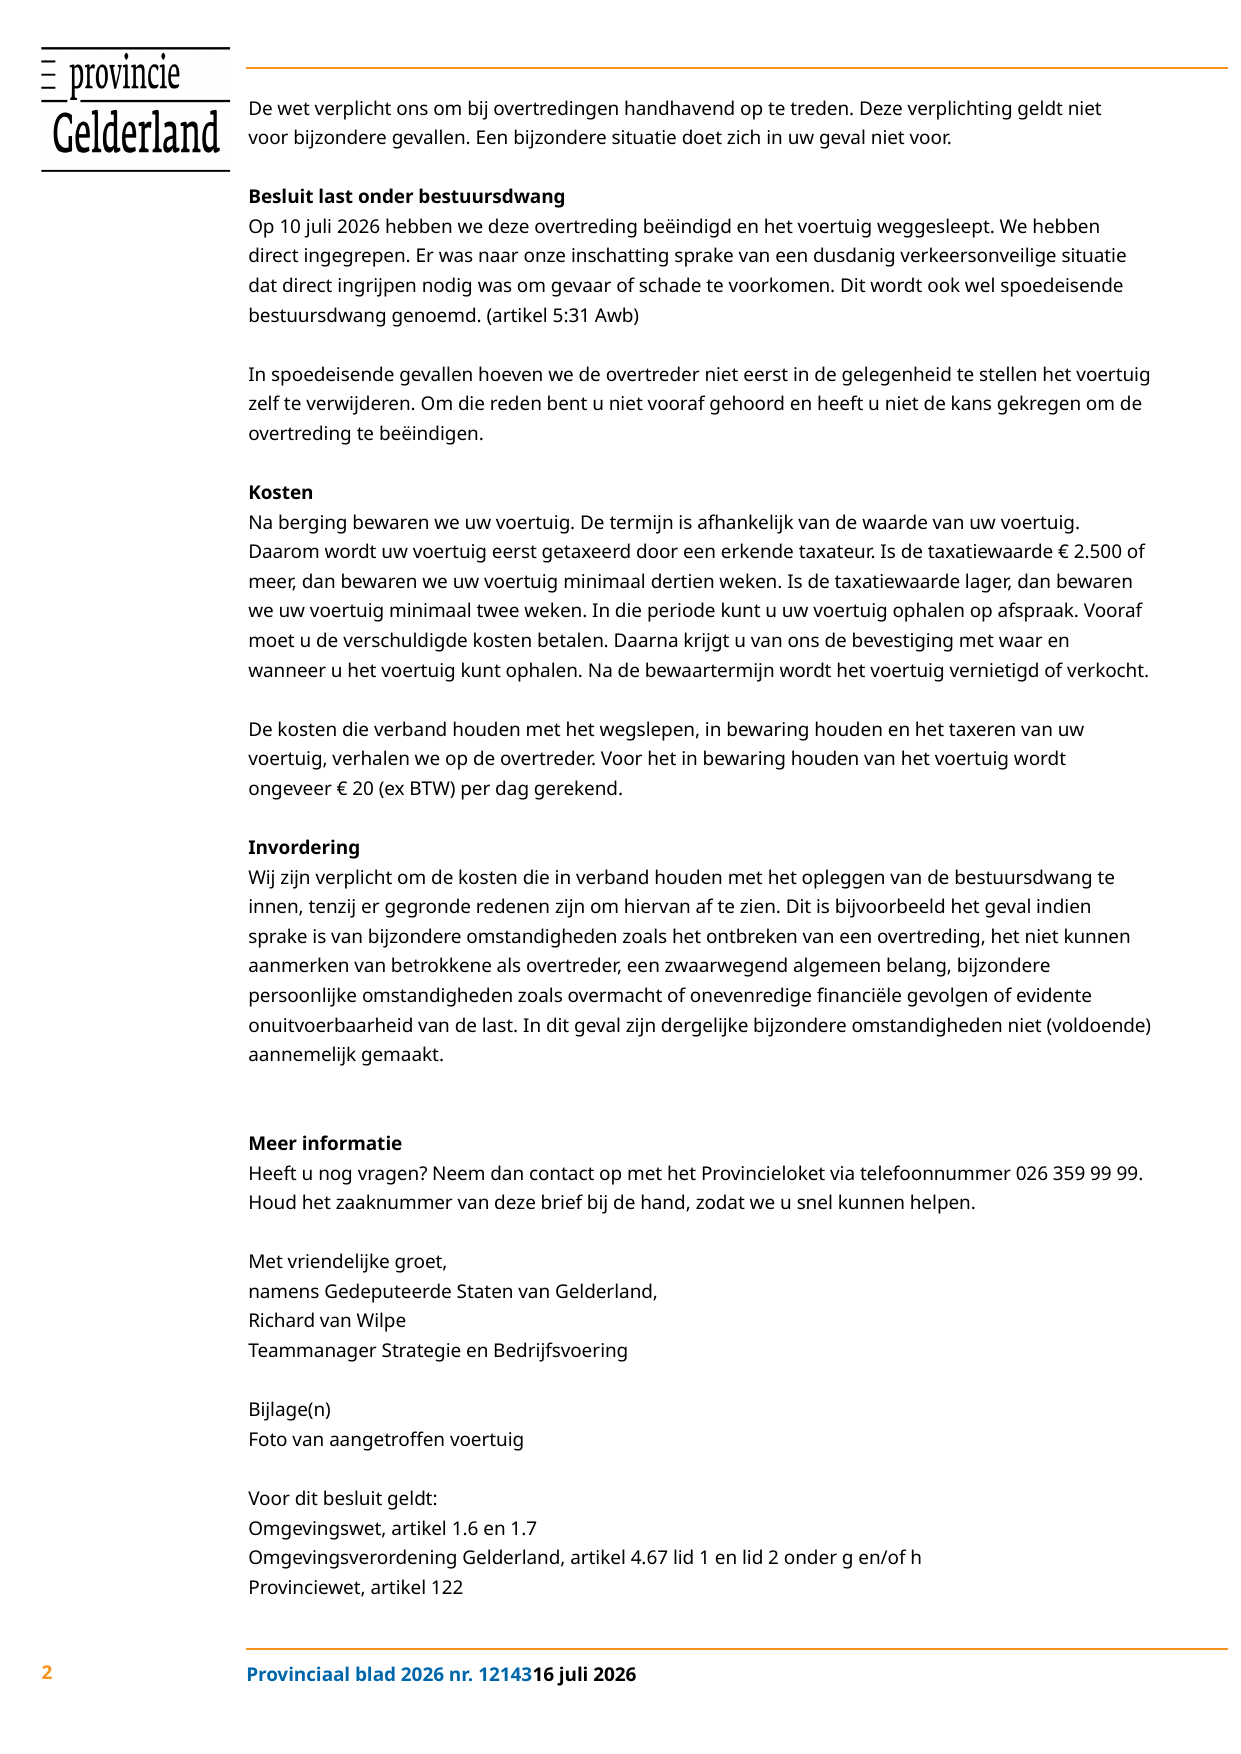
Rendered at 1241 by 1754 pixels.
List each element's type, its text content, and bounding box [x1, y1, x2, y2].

text Wij zijn verplicht om de kosten die in verband houden met het opleggen van de bestuursdwang te innen, tenzij er gegronde redenen zijn om hiervan af te zien. Dit is bijvoorbeeld het geval indien sprake is van bijzondere omstandigheden zoals het ontbreken van een overtreding, het niet kunnen aanmerken van betrokkene als overtreder, een zwaarwegend algemeen belang, bijzondere persoonlijke omstandigheden zoals overmacht of onevenredige financiële gevolgen of evidente onuitvoerbaarheid van de last. In dit geval zijn dergelijke bijzondere omstandigheden niet (voldoende) aannemelijk gemaakt. [248, 864, 1152, 1067]
text Provinciewet, artikel 122 [248, 1574, 1152, 1600]
text Teammanager Strategie en Bedrijfsvoering [248, 1337, 1152, 1363]
text Bijlage(n) [248, 1396, 1152, 1422]
text namens Gedeputeerde Staten van Gelderland, [248, 1278, 1152, 1304]
text Heeft u nog vragen? Neem dan contact op met het Provincieloket via telefoonnummer 026 359 99 99. Houd het zaaknummer van deze brief bij de hand, zodat we u snel kunnen helpen. [248, 1160, 1152, 1215]
text Voor dit besluit geldt: [248, 1485, 1152, 1511]
picture [41, 47, 231, 172]
text De wet verplicht ons om bij overtredingen handhavend op te treden. Deze verplichting geldt niet [248, 95, 1152, 121]
text voor bijzondere gevallen. Een bijzondere situatie doet zich in uw geval niet voor. [248, 124, 1152, 150]
text In spoedeisende gevallen hoeven we de overtreder niet eerst in de gelegenheid te stellen het voertuig zelf te verwijderen. Om die reden bent u niet vooraf gehoord en heeft u niet de kans gekregen om de overtreding te beëindigen. [248, 361, 1152, 446]
text Omgevingswet, artikel 1.6 en 1.7 [248, 1515, 1152, 1541]
text Invordering [248, 834, 1152, 860]
text Besluit last onder bestuursdwang [248, 183, 1152, 209]
text Foto van aangetroffen voertuig [248, 1426, 1152, 1452]
text Met vriendelijke groet, [248, 1248, 1152, 1274]
text Richard van Wilpe [248, 1308, 1152, 1333]
text Op 10 juli 2026 hebben we deze overtreding beëindigd en het voertuig weggesleept. We hebben direct ingegrepen. Er was naar onze inschatting sprake van een dusdanig verkeersonveilige situatie dat direct ingrijpen nodig was om gevaar of schade te voorkomen. Dit wordt ook wel spoedeisende bestuursdwang genoemd. (artikel 5:31 Awb) [248, 213, 1152, 328]
text De kosten die verband houden met het wegslepen, in bewaring houden en het taxeren van uw voertuig, verhalen we op de overtreder. Voor het in bewaring houden van het voertuig wordt ongeveer € 20 (ex BTW) per dag gerekend. [248, 716, 1152, 801]
text Na berging bewaren we uw voertuig. De termijn is afhankelijk van de waarde van uw voertuig. Daarom wordt uw voertuig eerst getaxeerd door een erkende taxateur. Is de taxatiewaarde € 2.500 of meer, dan bewaren we uw voertuig minimaal dertien weken. Is de taxatiewaarde lager, dan bewaren we uw voertuig minimaal twee weken. In die periode kunt u uw voertuig ophalen op afspraak. Vooraf moet u de verschuldigde kosten betalen. Daarna krijgt u van ons de bevestiging met waar en wanneer u het voertuig kunt ophalen. Na de bewaartermijn wordt het voertuig vernietigd of verkocht. [248, 509, 1152, 683]
text Meer informatie [248, 1130, 1152, 1156]
text Kosten [248, 479, 1152, 505]
text Omgevingsverordening Gelderland, artikel 4.67 lid 1 en lid 2 onder g en/of h [248, 1544, 1152, 1570]
